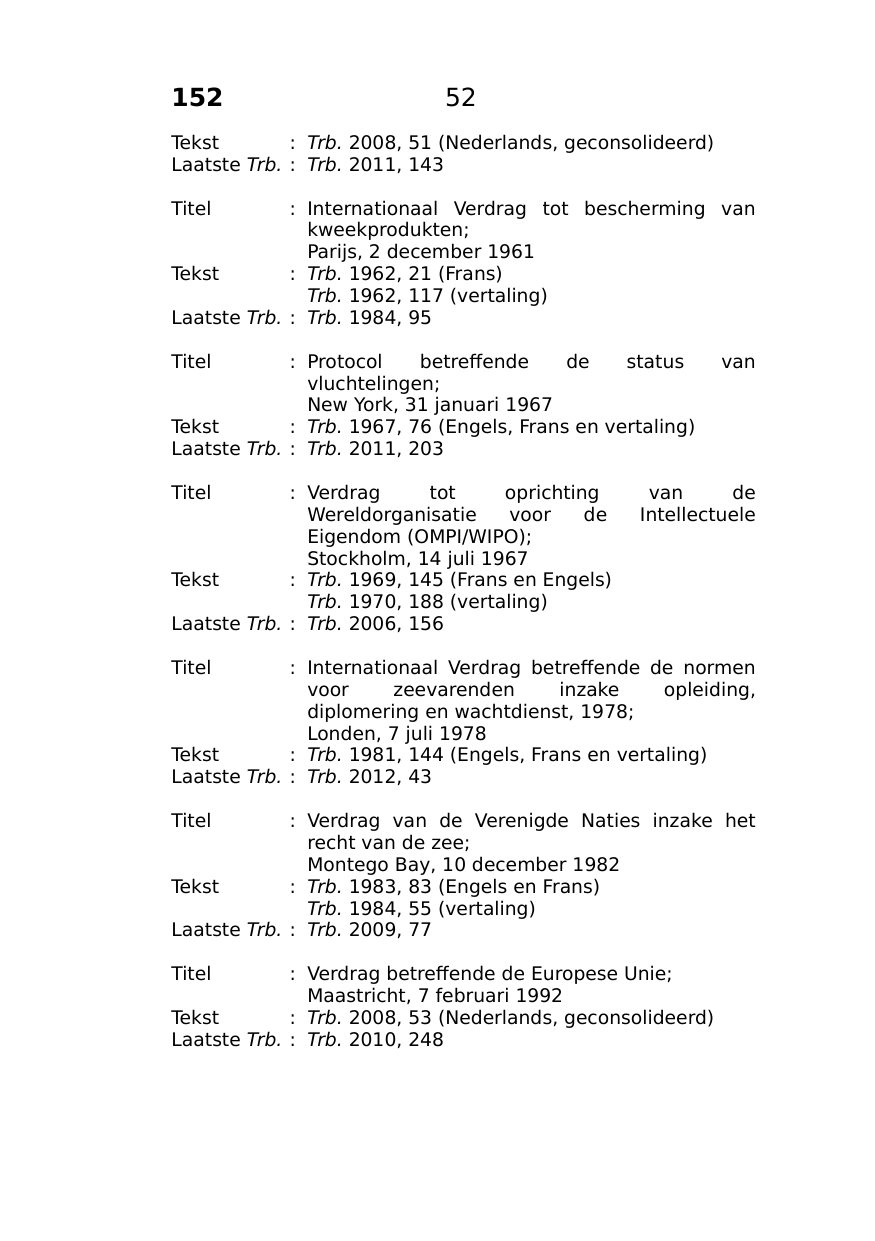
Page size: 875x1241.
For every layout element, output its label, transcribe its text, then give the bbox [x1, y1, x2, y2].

table_cell : [289, 482, 307, 569]
table_cell Titel [171, 198, 289, 263]
table_cell Trb. 1983, 83 (Engels en Frans) Trb. 1984, 55 (vertaling) [307, 876, 756, 919]
table_cell [171, 941, 289, 963]
table_cell [307, 176, 756, 197]
table_cell Laatste Trb. [171, 919, 289, 941]
table_cell Titel [171, 810, 289, 876]
table_cell Trb. 1984, 95 [307, 307, 756, 329]
table_cell [307, 329, 756, 351]
table_cell : [289, 569, 307, 613]
table_cell : [289, 613, 307, 635]
table_cell [307, 941, 756, 963]
table_cell : [289, 438, 307, 460]
table_cell : [289, 263, 307, 307]
table_cell Titel [171, 963, 289, 1007]
table_cell Laatste Trb. [171, 154, 289, 176]
table_cell Tekst [171, 569, 289, 613]
table_cell Trb. 2006, 156 [307, 613, 756, 635]
table_cell : [289, 766, 307, 788]
table_cell Trb. 1962, 21 (Frans) Trb. 1962, 117 (vertaling) [307, 263, 756, 307]
table_cell Verdrag betreffende de Europese Unie; Maastricht, 7 februari 1992 [307, 963, 756, 1007]
table_cell [289, 460, 307, 482]
table_cell Internationaal Verdrag betreffende de normen voor zeevarenden inzake opleiding, diplomering en wachtdienst, 1978; Londen, 7 juli 1978 [307, 657, 756, 744]
table_cell : [289, 810, 307, 876]
table_cell : [289, 744, 307, 766]
table_cell : [289, 198, 307, 263]
table_cell [171, 635, 289, 657]
table_cell Titel [171, 657, 289, 744]
table_cell Verdrag van de Verenigde Naties inzake het recht van de zee; Montego Bay, 10 december 1982 [307, 810, 756, 876]
table_cell [289, 176, 307, 197]
table_cell Verdrag tot oprichting van de Wereldorganisatie voor de Intellectuele Eigendom (OMPI/WIPO); Stockholm, 14 juli 1967 [307, 482, 756, 569]
table_cell [171, 329, 289, 351]
table_cell Laatste Trb. [171, 613, 289, 635]
table_cell Trb. 2008, 51 (Nederlands, geconsolideerd) [307, 132, 756, 154]
table_cell Tekst [171, 416, 289, 438]
table_cell Tekst [171, 744, 289, 766]
table_cell Trb. 1967, 76 (Engels, Frans en vertaling) [307, 416, 756, 438]
table_cell : [289, 351, 307, 416]
table_cell : [289, 307, 307, 329]
table_cell Trb. 2011, 203 [307, 438, 756, 460]
table_cell : [289, 876, 307, 919]
table_cell [307, 788, 756, 810]
table_cell : [289, 154, 307, 176]
table_cell : [289, 963, 307, 1007]
table_cell Laatste Trb. [171, 307, 289, 329]
table_cell [289, 329, 307, 351]
table_cell : [289, 657, 307, 744]
table_cell Trb. 1981, 144 (Engels, Frans en vertaling) [307, 744, 756, 766]
table_cell Tekst [171, 132, 289, 154]
table_cell [171, 176, 289, 197]
table_cell Titel [171, 482, 289, 569]
table_cell Tekst [171, 1007, 289, 1029]
table_cell : [289, 1029, 307, 1051]
table_cell Tekst [171, 263, 289, 307]
table_cell [289, 635, 307, 657]
table_cell Titel [171, 351, 289, 416]
table_cell : [289, 919, 307, 941]
table_cell Trb. 2012, 43 [307, 766, 756, 788]
table_cell : [289, 1007, 307, 1029]
table_cell [307, 635, 756, 657]
table_cell : [289, 132, 307, 154]
table_cell Laatste Trb. [171, 766, 289, 788]
table_cell Laatste Trb. [171, 438, 289, 460]
table_cell Trb. 2009, 77 [307, 919, 756, 941]
table_cell [289, 788, 307, 810]
table_cell [289, 941, 307, 963]
table_cell Trb. 2011, 143 [307, 154, 756, 176]
table_cell [171, 788, 289, 810]
table_cell Tekst [171, 876, 289, 919]
table_cell Trb. 2010, 248 [307, 1029, 756, 1051]
table_cell Protocol betreffende de status van vluchtelingen; New York, 31 januari 1967 [307, 351, 756, 416]
table_cell Trb. 2008, 53 (Nederlands, geconsolideerd) [307, 1007, 756, 1029]
table_cell [307, 460, 756, 482]
table_cell Laatste Trb. [171, 1029, 289, 1051]
table_cell [171, 460, 289, 482]
table_cell : [289, 416, 307, 438]
table_cell Internationaal Verdrag tot bescherming van kweekprodukten; Parijs, 2 december 1961 [307, 198, 756, 263]
table_cell Trb. 1969, 145 (Frans en Engels) Trb. 1970, 188 (vertaling) [307, 569, 756, 613]
